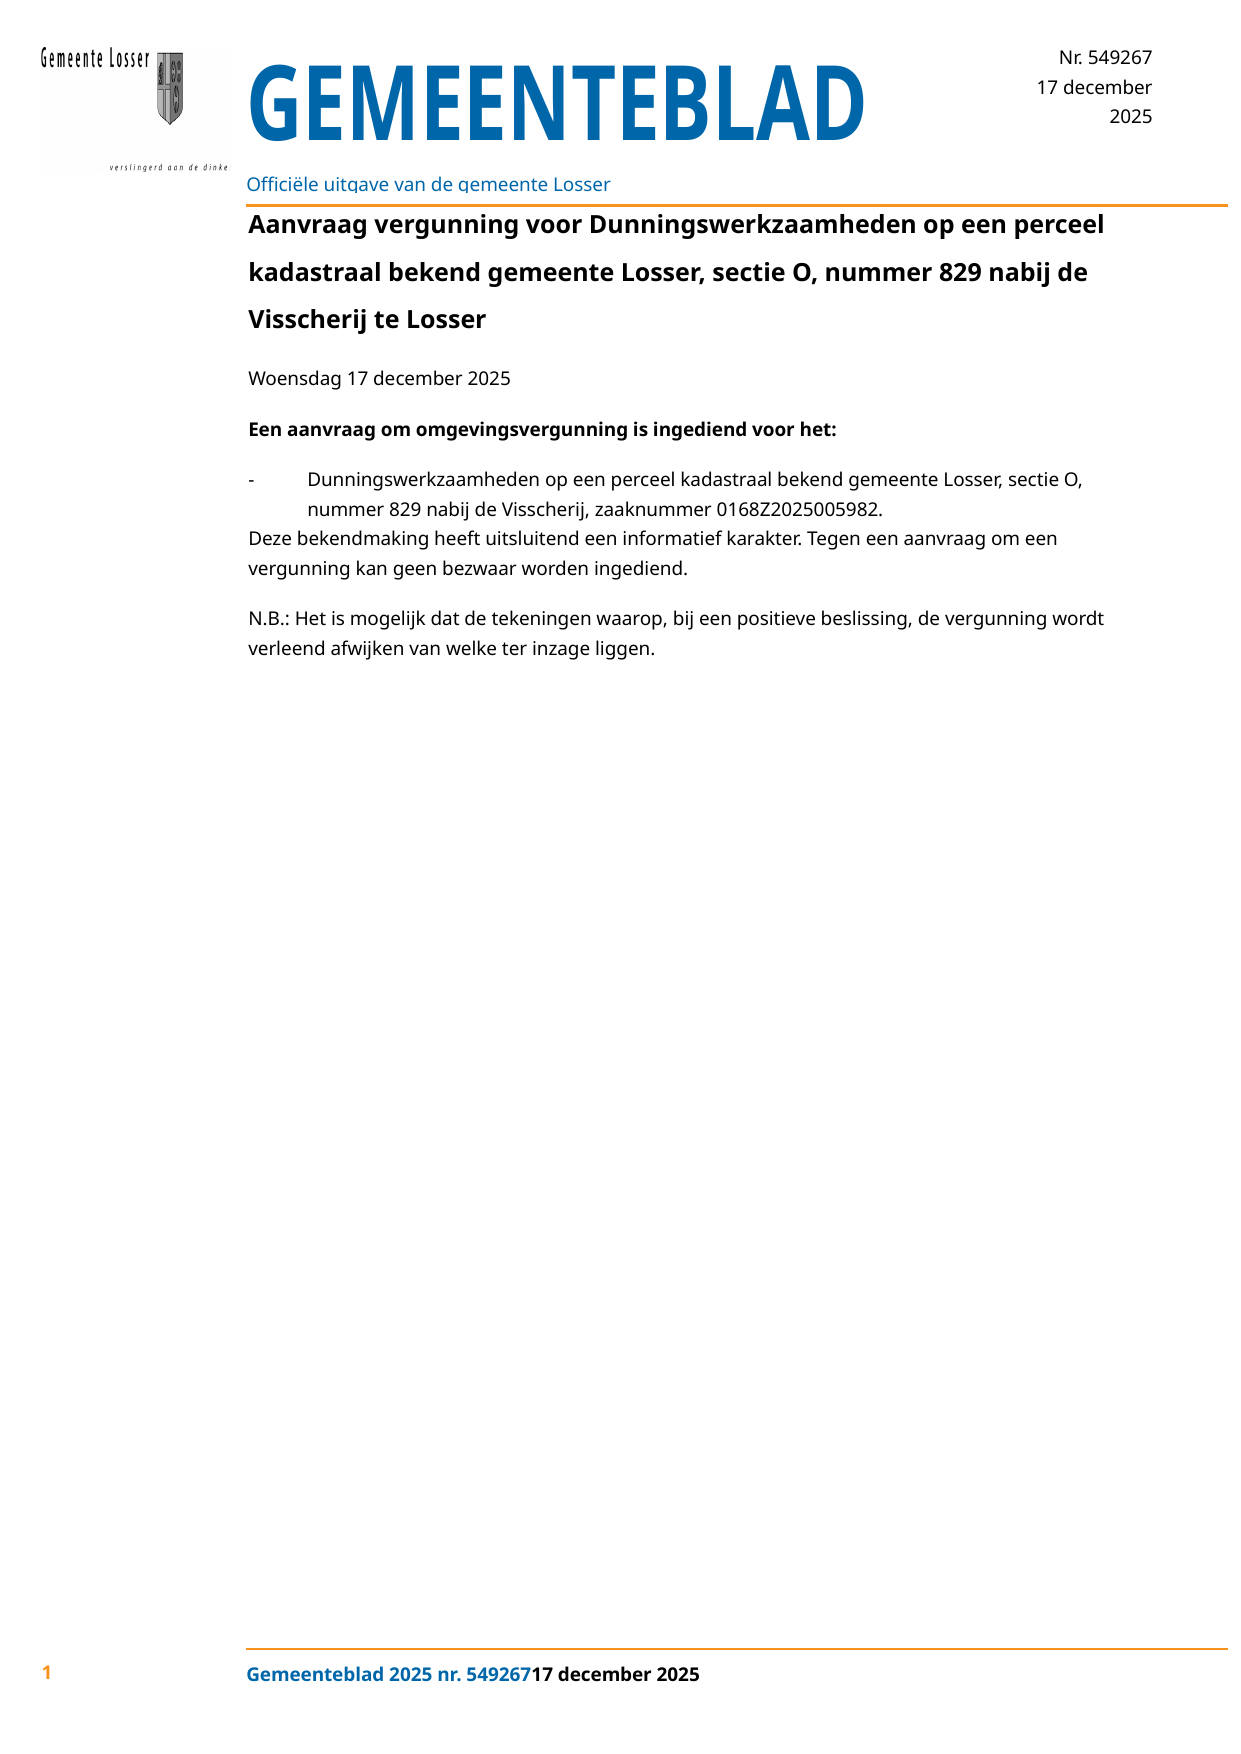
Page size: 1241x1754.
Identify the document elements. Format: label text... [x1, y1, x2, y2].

text Een aanvraag om omgevingsvergunning is ingediend voor het: [248, 416, 1152, 442]
text Aanvraag vergunning voor Dunningswerkzaamheden op een perceel kadastraal bekend gemeente Losser, sectie O, nummer 829 nabij de Visscherij te Losser [248, 207, 1152, 336]
text N.B.: Het is mogelijk dat de tekeningen waarop, bij een positieve beslissing, de vergunning wordt verleend afwijken van welke ter inzage liggen. [248, 606, 1152, 661]
text Deze bekendmaking heeft uitsluitend een informatief karakter. Tegen een aanvraag om een vergunning kan geen bezwaar worden ingediend. [248, 526, 1152, 581]
picture [41, 47, 231, 172]
text Woensdag 17 december 2025 [248, 366, 1152, 391]
list Dunningswerkzaamheden op een perceel kadastraal bekend gemeente Losser, sectie O, nummer 829 nabij de Visscherij, zaaknummer 0168Z2025005982. [248, 466, 1152, 522]
